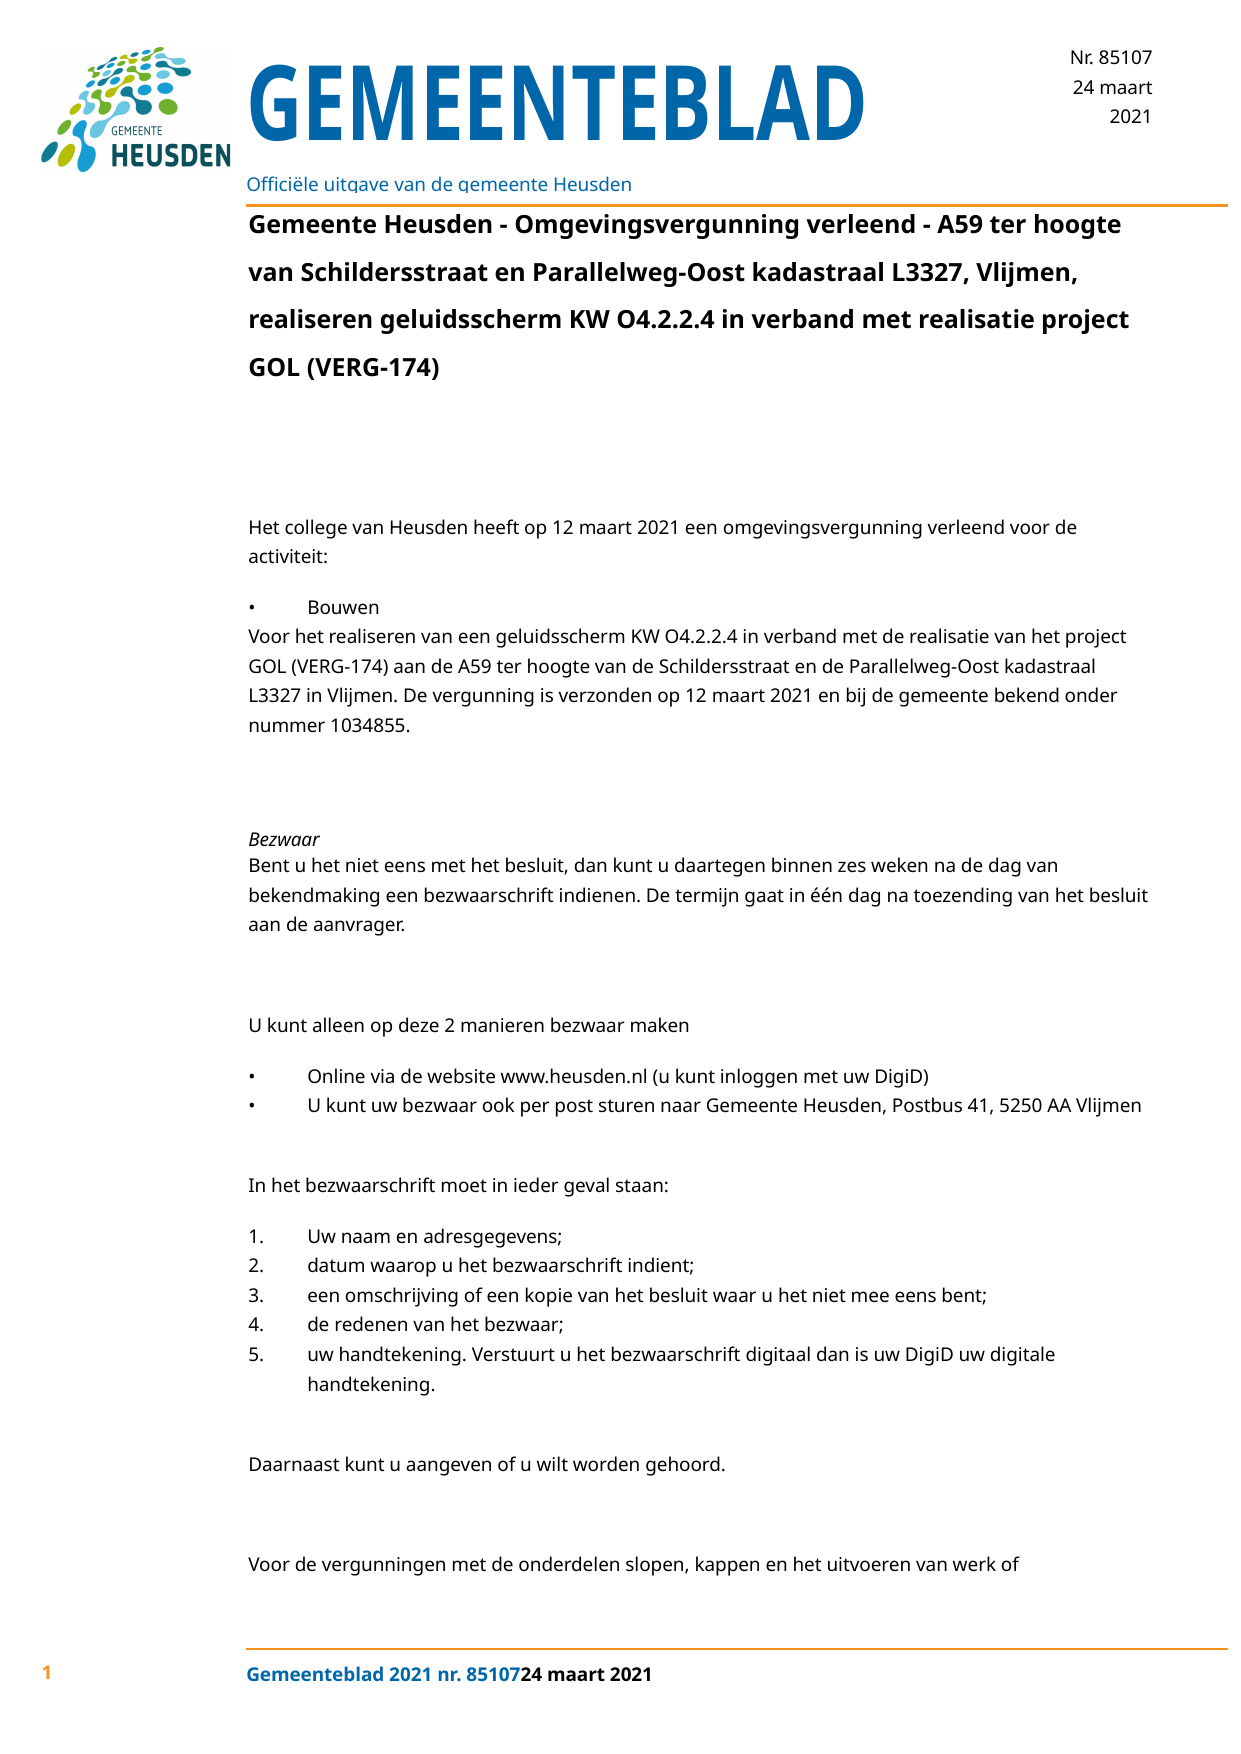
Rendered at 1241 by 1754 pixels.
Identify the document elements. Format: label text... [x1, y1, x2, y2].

list de redenen van het bezwaar; [248, 1312, 1152, 1337]
text U kunt alleen op deze 2 manieren bezwaar maken [248, 1012, 1152, 1038]
text Het college van Heusden heeft op 12 maart 2021 een omgevingsvergunning verleend voor de activiteit: [248, 514, 1152, 569]
list uw handtekening. Verstuurt u het bezwaarschrift digitaal dan is uw DigiD uw digitale handtekening. [248, 1341, 1152, 1396]
list Online via de website www.heusden.nl (u kunt inloggen met uw DigiD) [248, 1063, 1152, 1088]
list datum waarop u het bezwaarschrift indient; [248, 1252, 1152, 1278]
text Daarnaast kunt u aangeven of u wilt worden gehoord. [248, 1451, 1152, 1476]
list Bouwen [248, 594, 1152, 620]
picture [41, 47, 231, 172]
list een omschrijving of een kopie van het besluit waar u het niet mee eens bent; [248, 1282, 1152, 1308]
text In het bezwaarschrift moet in ieder geval staan: [248, 1172, 1152, 1198]
text Gemeente Heusden - Omgevingsvergunning verleend - A59 ter hoogte van Schildersstraat en Parallelweg-Oost kadastraal L3327, Vlijmen, realiseren geluidsscherm KW O4.2.2.4 in verband met realisatie project GOL (VERG-174) [248, 207, 1152, 384]
text Bezwaar [248, 827, 1152, 852]
text Bent u het niet eens met het besluit, dan kunt u daartegen binnen zes weken na de dag van bekendmaking een bezwaarschrift indienen. De termijn gaat in één dag na toezending van het besluit aan de aanvrager. [248, 852, 1152, 937]
list U kunt uw bezwaar ook per post sturen naar Gemeente Heusden, Postbus 41, 5250 AA Vlijmen [248, 1092, 1152, 1118]
list Uw naam en adresgegevens; [248, 1223, 1152, 1248]
text Voor het realiseren van een geluidsscherm KW O4.2.2.4 in verband met de realisatie van het project GOL (VERG-174) aan de A59 ter hoogte van de Schildersstraat en de Parallelweg-Oost kadastraal L3327 in Vlijmen. De vergunning is verzonden op 12 maart 2021 en bij de gemeente bekend onder nummer 1034855. [248, 623, 1152, 738]
text Voor de vergunningen met de onderdelen slopen, kappen en het uitvoeren van werk of [248, 1552, 1152, 1577]
